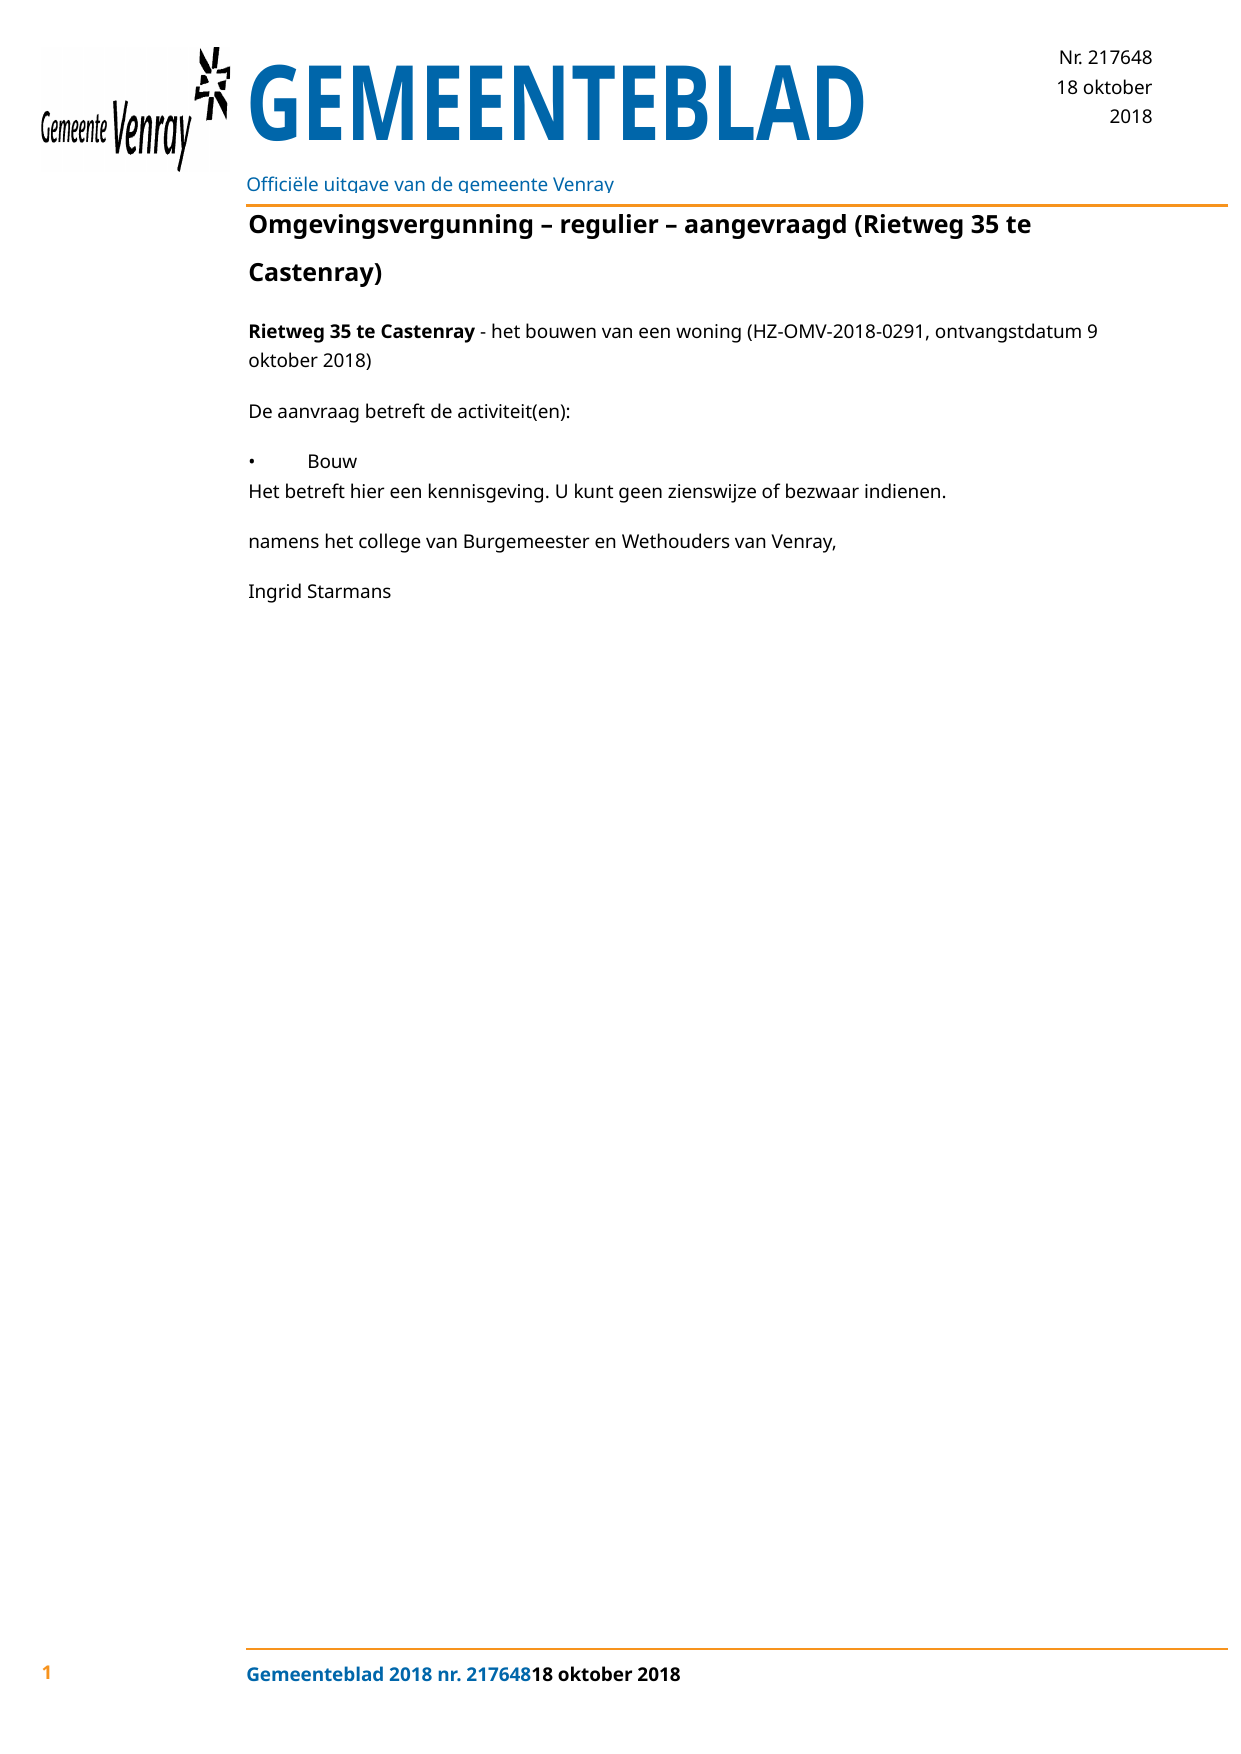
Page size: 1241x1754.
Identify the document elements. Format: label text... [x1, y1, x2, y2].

text namens het college van Burgemeester en Wethouders van Venray, [248, 528, 1152, 554]
picture [41, 47, 231, 172]
list Bouw [248, 448, 1152, 474]
text Rietweg 35 te Castenray - het bouwen van een woning (HZ-OMV-2018-0291, ontvangstdatum 9 oktober 2018) [248, 318, 1152, 373]
text Ingrid Starmans [248, 579, 1152, 604]
text Het betreft hier een kennisgeving. U kunt geen zienswijze of bezwaar indienen. [248, 478, 1152, 504]
text Omgevingsvergunning – regulier – aangevraagd (Rietweg 35 te Castenray) [248, 207, 1152, 288]
text De aanvraag betreft de activiteit(en): [248, 398, 1152, 424]
